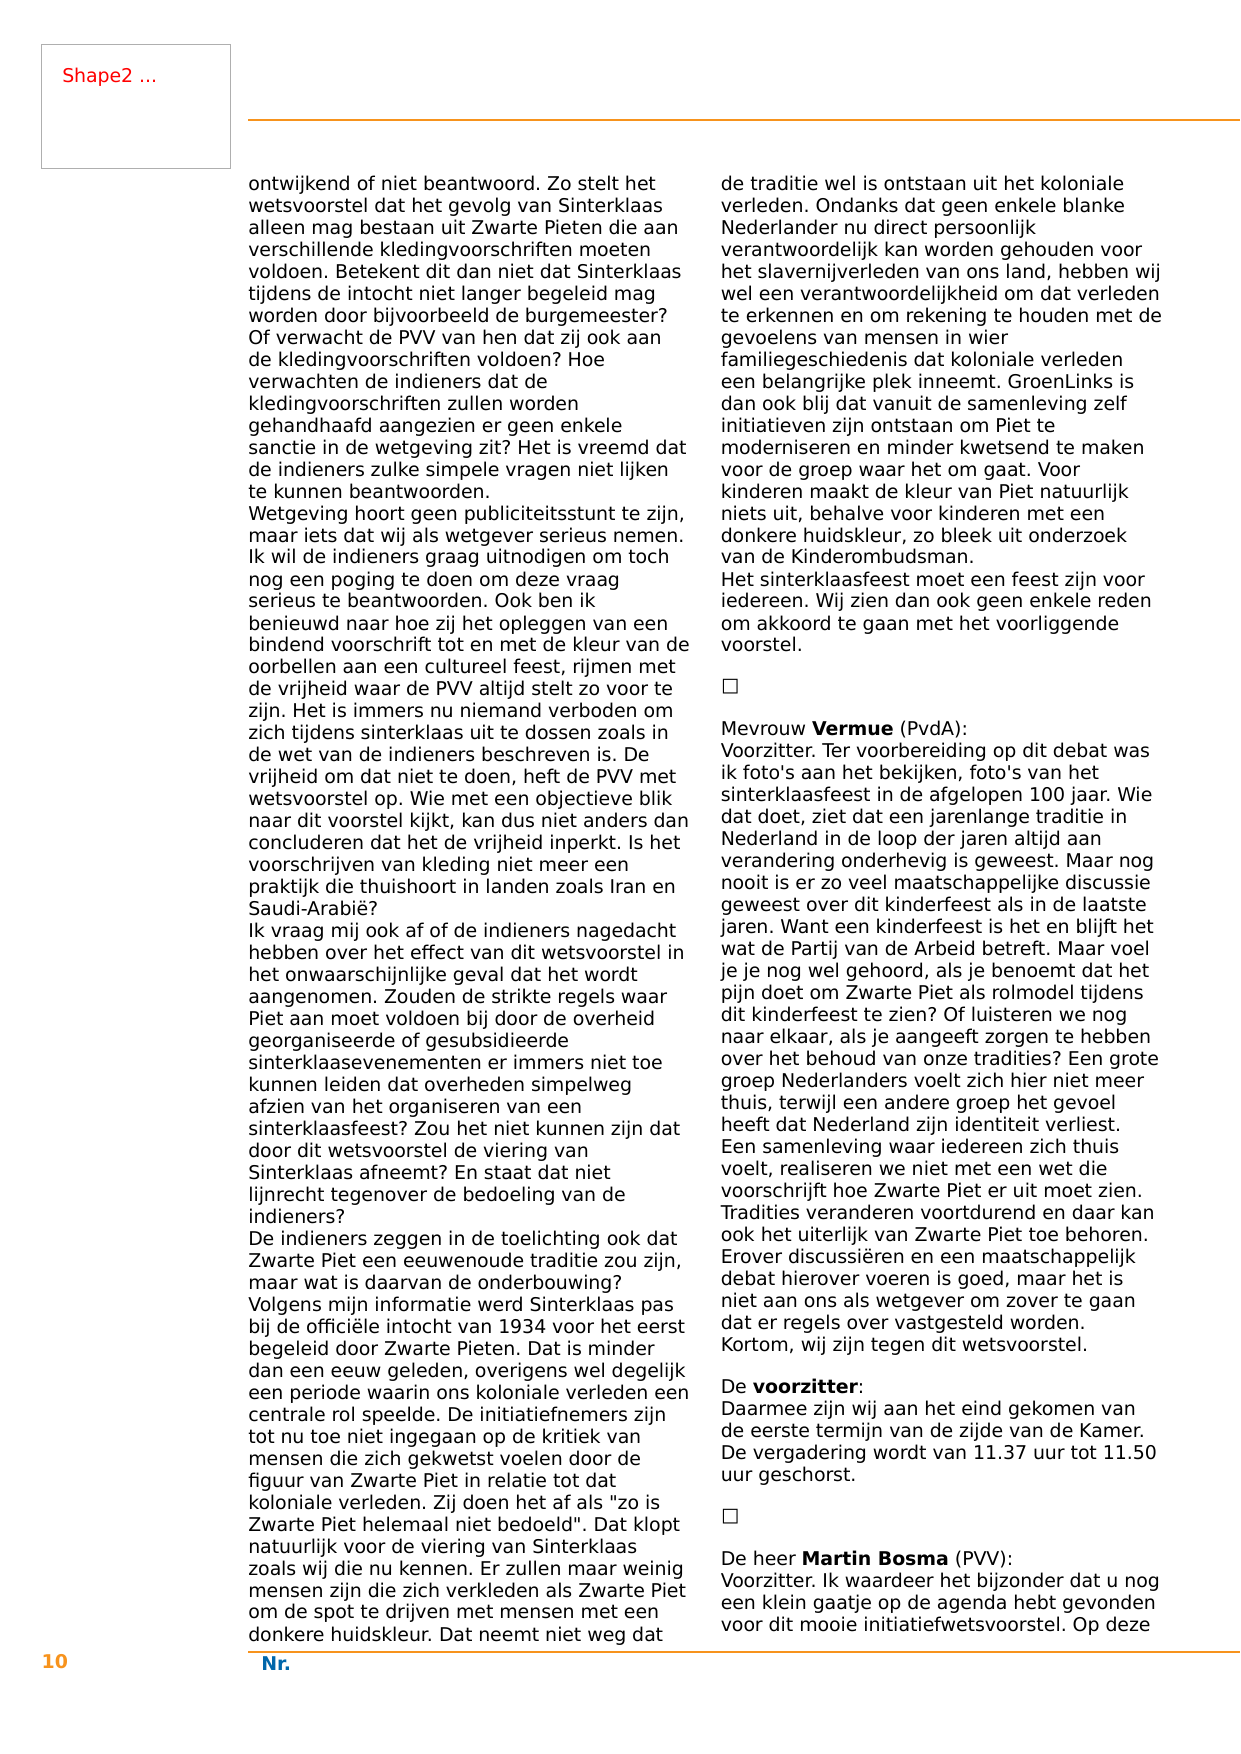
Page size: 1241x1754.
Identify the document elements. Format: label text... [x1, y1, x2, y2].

text Een samenleving waar iedereen zich thuis voelt, realiseren we niet met een wet die voorschrijft hoe Zwarte Piet er uit moet zien. Tradities veranderen voortdurend en daar kan ook het uiterlijk van Zwarte Piet toe behoren. Erover discussiëren en een maatschappelijk debat hierover voeren is goed, maar het is niet aan ons als wetgever om zover te gaan dat er regels over vastgesteld worden. Kortom, wij zijn tegen dit wetsvoorstel. [721, 1136, 1163, 1356]
text De vergadering wordt van 11.37 uur tot 11.50 uur geschorst. [721, 1442, 1163, 1486]
text Voorzitter. Ik waardeer het bijzonder dat u nog een klein gaatje op de agenda hebt gevonden voor dit mooie initiatiefwetsvoorstel. Op deze [721, 1569, 1163, 1636]
text Ik vraag mij ook af of de indieners nagedacht hebben over het effect van dit wetsvoorstel in het onwaarschijnlijke geval dat het wordt aangenomen. Zouden de strikte regels waar Piet aan moet voldoen bij door de overheid georganiseerde of gesubsidieerde sinterklaasevenementen er immers niet toe kunnen leiden dat overheden simpelweg afzien van het organiseren van een sinterklaasfeest? Zou het niet kunnen zijn dat door dit wetsvoorstel de viering van Sinterklaas afneemt? En staat dat niet lijnrecht tegenover de bedoeling van de indieners? [248, 920, 691, 1228]
text ontwijkend of niet beantwoord. Zo stelt het wetsvoorstel dat het gevolg van Sinterklaas alleen mag bestaan uit Zwarte Pieten die aan verschillende kledingvoorschriften moeten voldoen. Betekent dit dan niet dat Sinterklaas tijdens de intocht niet langer begeleid mag worden door bijvoorbeeld de burgemeester? Of verwacht de PVV van hen dat zij ook aan de kledingvoorschriften voldoen? Hoe verwachten de indieners dat de kledingvoorschriften zullen worden gehandhaafd aangezien er geen enkele sanctie in de wetgeving zit? Het is vreemd dat de indieners zulke simpele vragen niet lijken te kunnen beantwoorden. [248, 173, 691, 502]
text ⬜ [721, 676, 1163, 698]
text Het sinterklaasfeest moet een feest zijn voor iedereen. Wij zien dan ook geen enkele reden om akkoord te gaan met het voorliggende voorstel. [721, 568, 1163, 656]
text Daarmee zijn wij aan het eind gekomen van de eerste termijn van de zijde van de Kamer. [721, 1398, 1163, 1442]
text De indieners zeggen in de toelichting ook dat Zwarte Piet een eeuwenoude traditie zou zijn, maar wat is daarvan de onderbouwing? Volgens mijn informatie werd Sinterklaas pas bij de officiële intocht van 1934 voor het eerst begeleid door Zwarte Pieten. Dat is minder dan een eeuw geleden, overigens wel degelijk een periode waarin ons koloniale verleden een centrale rol speelde. De initiatiefnemers zijn tot nu toe niet ingegaan op de kritiek van mensen die zich gekwetst voelen door de figuur van Zwarte Piet in relatie tot dat koloniale verleden. Zij doen het af als "zo is Zwarte Piet helemaal niet bedoeld". Dat klopt natuurlijk voor de viering van Sinterklaas zoals wij die nu kennen. Er zullen maar weinig mensen zijn die zich verkleden als Zwarte Piet om de spot te drijven met mensen met een donkere huidskleur. Dat neemt niet weg dat [248, 1228, 691, 1645]
text Voorzitter. Ter voorbereiding op dit debat was ik foto's aan het bekijken, foto's van het sinterklaasfeest in de afgelopen 100 jaar. Wie dat doet, ziet dat een jarenlange traditie in Nederland in de loop der jaren altijd aan verandering onderhevig is geweest. Maar nog nooit is er zo veel maatschappelijke discussie geweest over dit kinderfeest als in de laatste jaren. Want een kinderfeest is het en blijft het wat de Partij van de Arbeid betreft. Maar voel je je nog wel gehoord, als je benoemt dat het pijn doet om Zwarte Piet als rolmodel tijdens dit kinderfeest te zien? Of luisteren we nog naar elkaar, als je aangeeft zorgen te hebben over het behoud van onze tradities? Een grote groep Nederlanders voelt zich hier niet meer thuis, terwijl een andere groep het gevoel heeft dat Nederland zijn identiteit verliest. [721, 740, 1163, 1136]
text de traditie wel is ontstaan uit het koloniale verleden. Ondanks dat geen enkele blanke Nederlander nu direct persoonlijk verantwoordelijk kan worden gehouden voor het slavernijverleden van ons land, hebben wij wel een verantwoordelijkheid om dat verleden te erkennen en om rekening te houden met de gevoelens van mensen in wier familiegeschiedenis dat koloniale verleden een belangrijke plek inneemt. GroenLinks is dan ook blij dat vanuit de samenleving zelf initiatieven zijn ontstaan om Piet te moderniseren en minder kwetsend te maken voor de groep waar het om gaat. Voor kinderen maakt de kleur van Piet natuurlijk niets uit, behalve voor kinderen met een donkere huidskleur, zo bleek uit onderzoek van de Kinderombudsman. [721, 173, 1163, 568]
text De voorzitter: [721, 1376, 1163, 1398]
text Mevrouw Vermue (PvdA): [721, 718, 1163, 740]
text Wetgeving hoort geen publiciteitsstunt te zijn, maar iets dat wij als wetgever serieus nemen. Ik wil de indieners graag uitnodigen om toch nog een poging te doen om deze vraag serieus te beantwoorden. Ook ben ik benieuwd naar hoe zij het opleggen van een bindend voorschrift tot en met de kleur van de oorbellen aan een cultureel feest, rijmen met de vrijheid waar de PVV altijd stelt zo voor te zijn. Het is immers nu niemand verboden om zich tijdens sinterklaas uit te dossen zoals in de wet van de indieners beschreven is. De vrijheid om dat niet te doen, heft de PVV met wetsvoorstel op. Wie met een objectieve blik naar dit voorstel kijkt, kan dus niet anders dan concluderen dat het de vrijheid inperkt. Is het voorschrijven van kleding niet meer een praktijk die thuishoort in landen zoals Iran en Saudi-Arabië? [248, 502, 691, 920]
text ⬜ [721, 1506, 1163, 1528]
text De heer Martin Bosma (PVV): [721, 1548, 1163, 1569]
